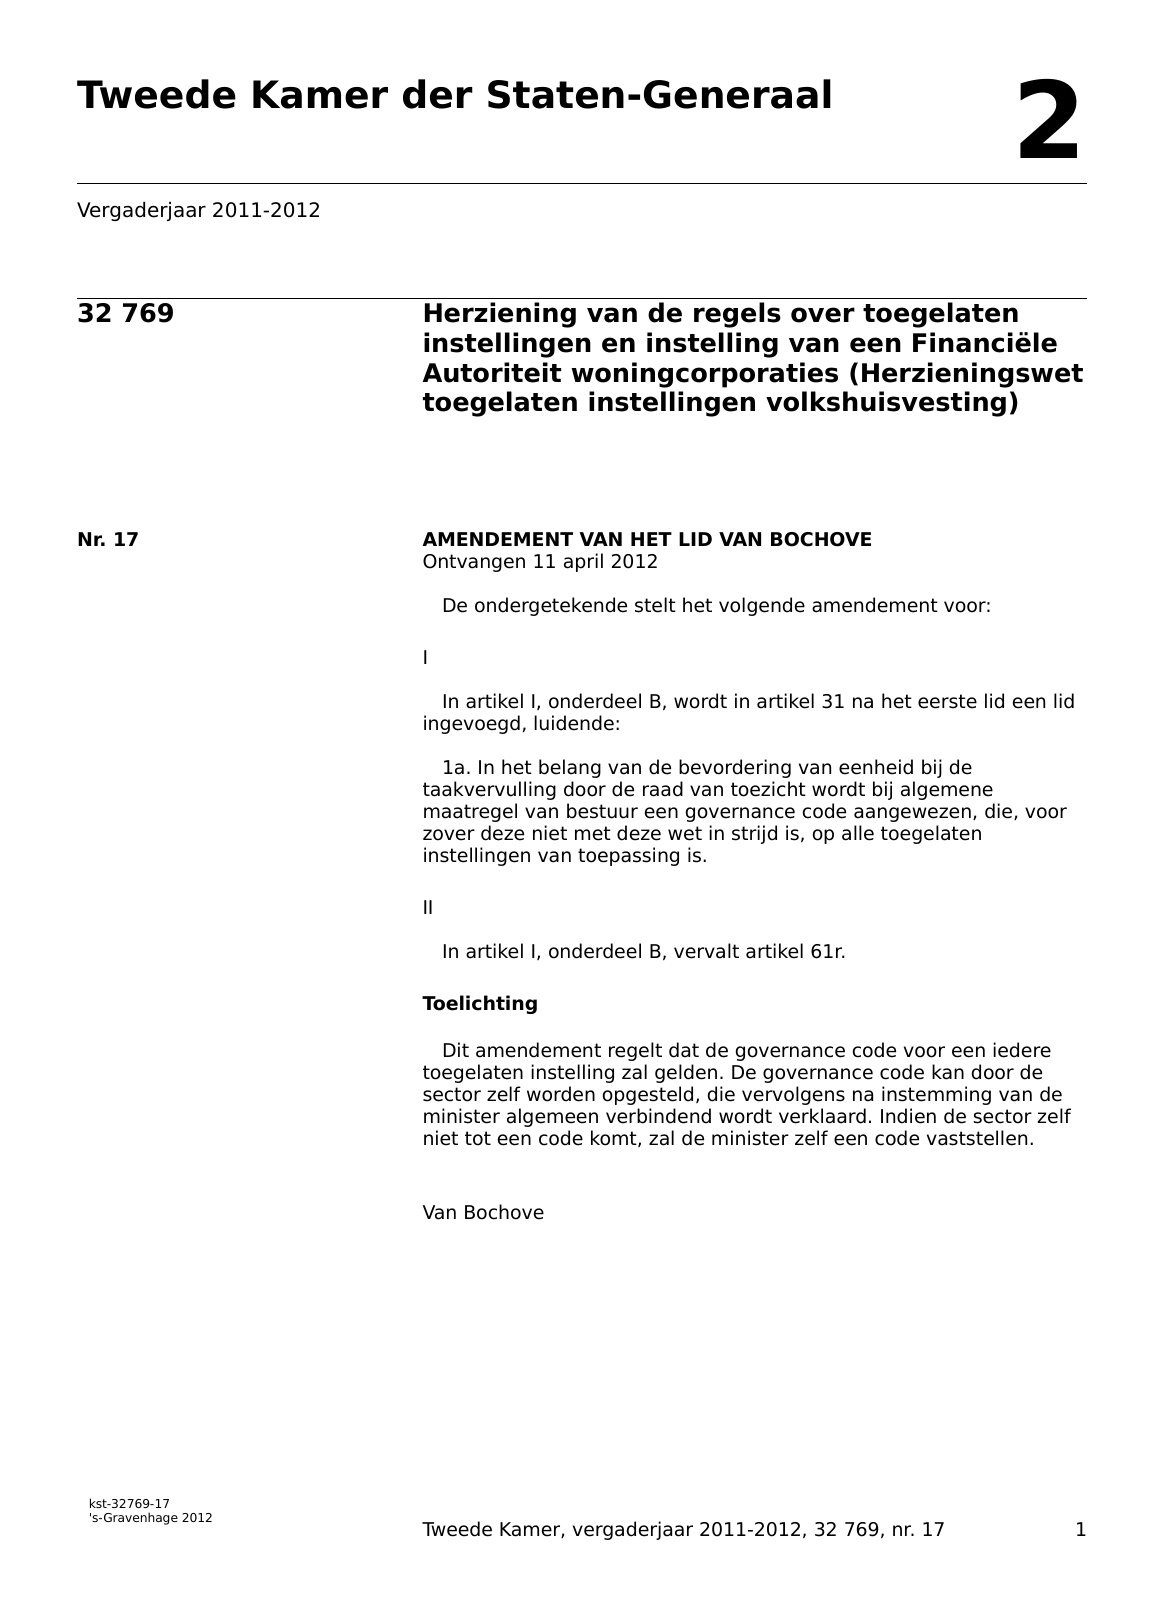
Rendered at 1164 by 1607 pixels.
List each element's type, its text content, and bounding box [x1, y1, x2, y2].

text kst-32769-17 [88, 1497, 323, 1511]
subtitle II [422, 897, 1087, 919]
subtitle 32 769 Herziening van de regels over toegelaten instellingen en instelling van een Financiële Autoriteit woningcorporaties (Herzieningswet toegelaten instellingen volkshuisvesting) [77, 299, 1087, 418]
text 's-Gravenhage 2012 [88, 1511, 323, 1525]
text De ondergetekende stelt het volgende amendement voor: [422, 595, 1087, 617]
text In artikel I, onderdeel B, wordt in artikel 31 na het eerste lid een lid ingevoegd, luidende: [422, 691, 1087, 735]
subtitle I [422, 647, 1087, 669]
table_cell Vergaderjaar 2011-2012 [77, 184, 1087, 298]
table_header 2 [886, 59, 1087, 183]
subtitle Nr. 17 AMENDEMENT VAN HET LID VAN BOCHOVE [77, 529, 1087, 551]
text In artikel I, onderdeel B, vervalt artikel 61r. [422, 941, 1087, 963]
text Van Bochove [422, 1180, 1087, 1224]
table_header Tweede Kamer der Staten-Generaal [77, 59, 886, 183]
text Dit amendement regelt dat de governance code voor een iedere toegelaten instelling zal gelden. De governance code kan door de sector zelf worden opgesteld, die vervolgens na instemming van de minister algemeen verbindend wordt verklaard. Indien de sector zelf niet tot een code komt, zal de minister zelf een code vaststellen. [422, 1040, 1087, 1150]
subtitle Toelichting [422, 993, 1087, 1015]
text Ontvangen 11 april 2012 [422, 551, 1087, 573]
text 1a. In het belang van de bevordering van eenheid bij de taakvervulling door de raad van toezicht wordt bij algemene maatregel van bestuur een governance code aangewezen, die, voor zover deze niet met deze wet in strijd is, op alle toegelaten instellingen van toepassing is. [422, 757, 1087, 867]
